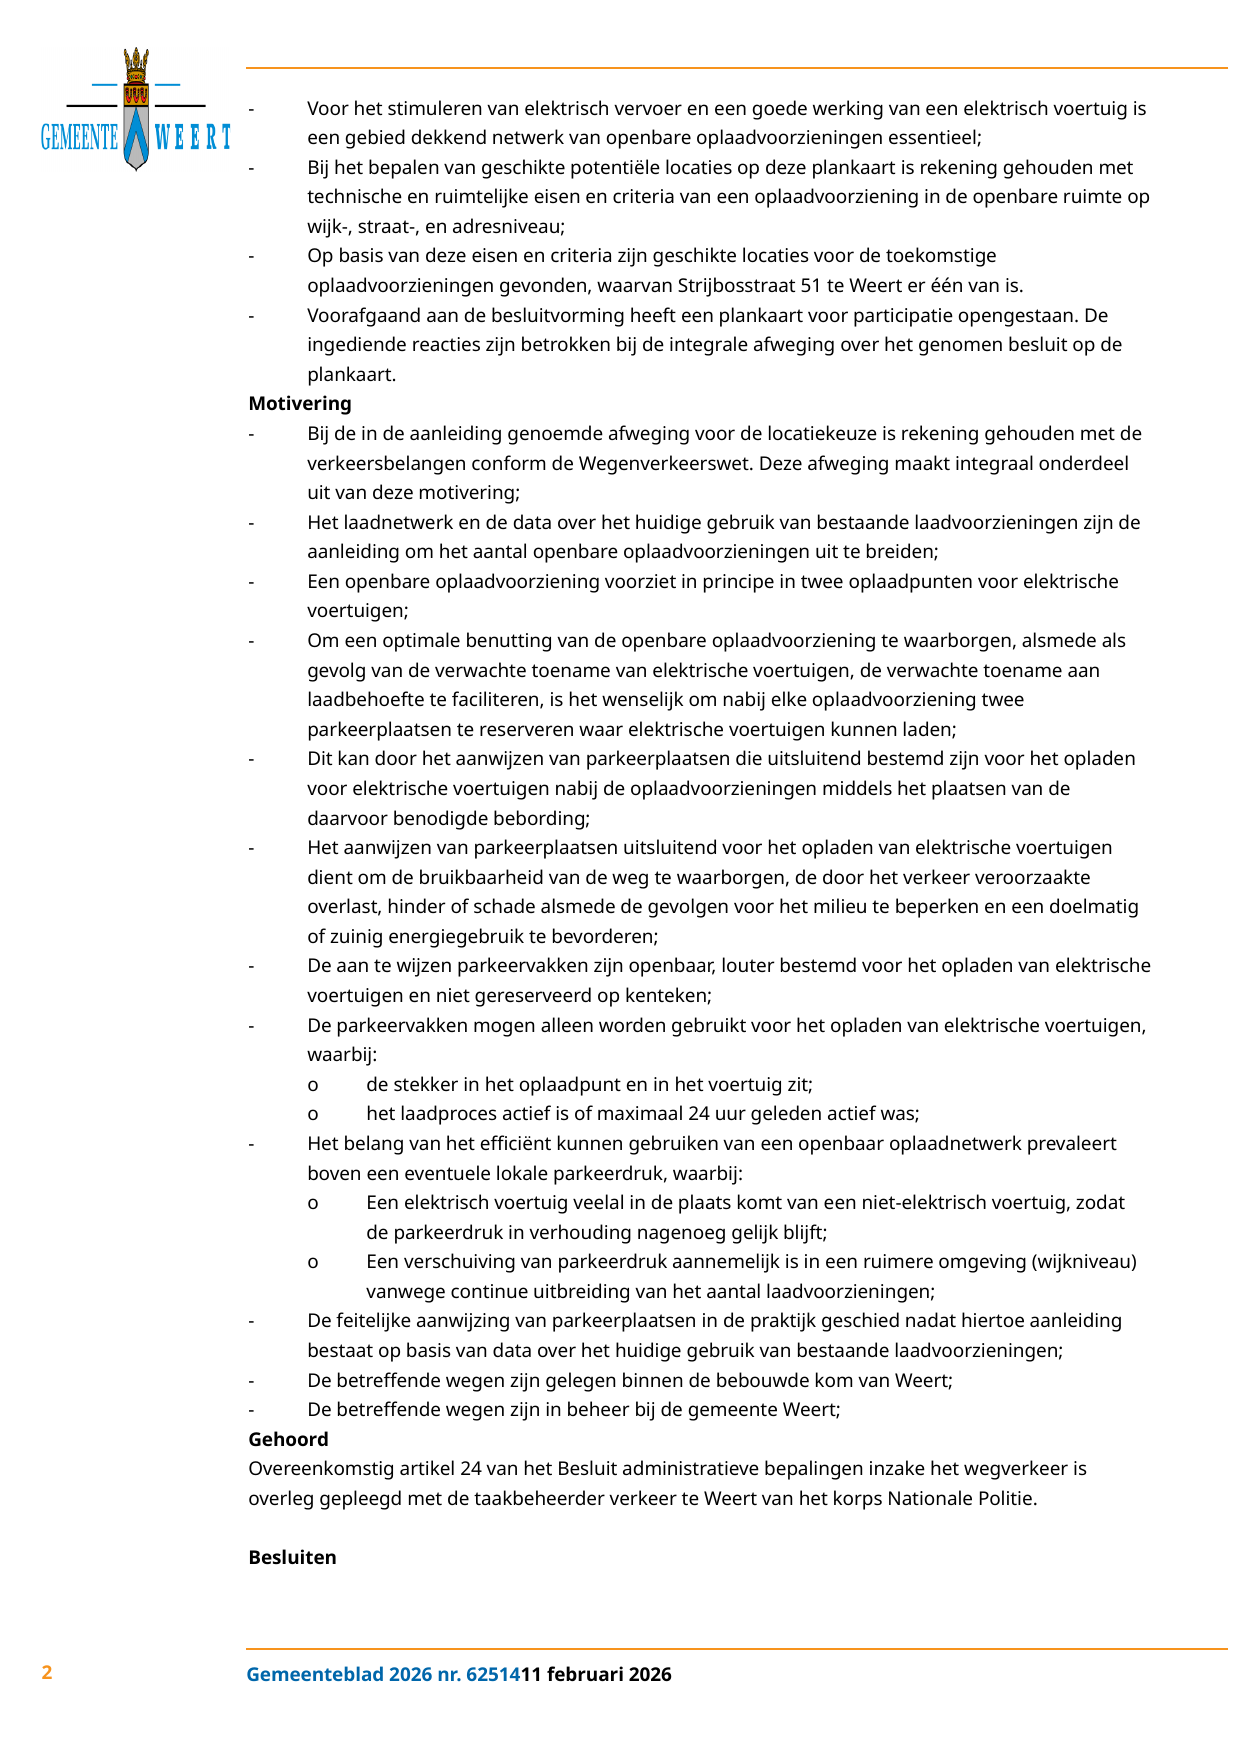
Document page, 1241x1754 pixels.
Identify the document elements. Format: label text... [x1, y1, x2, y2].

list Het laadnetwerk en de data over het huidige gebruik van bestaande laadvoorzieningen zijn de aanleiding om het aantal openbare oplaadvoorzieningen uit te breiden; [248, 509, 1152, 564]
text Gehoord [248, 1426, 1152, 1452]
list de stekker in het oplaadpunt en in het voertuig zit; [307, 1071, 1152, 1097]
text Motivering [248, 391, 1152, 416]
list Het belang van het efficiënt kunnen gebruiken van een openbaar oplaadnetwerk prevaleert boven een eventuele lokale parkeerdruk, waarbij: [248, 1130, 1152, 1186]
text Besluiten [248, 1544, 1152, 1570]
list Om een optimale benutting van de openbare oplaadvoorziening te waarborgen, alsmede als gevolg van de verwachte toename van elektrische voertuigen, de verwachte toename aan laadbehoefte te faciliteren, is het wenselijk om nabij elke oplaadvoorziening twee parkeerplaatsen te reserveren waar elektrische voertuigen kunnen laden; [248, 627, 1152, 742]
list Een elektrisch voertuig veelal in de plaats komt van een niet-elektrisch voertuig, zodat de parkeerdruk in verhouding nagenoeg gelijk blijft; [307, 1189, 1152, 1245]
list De aan te wijzen parkeervakken zijn openbaar, louter bestemd voor het opladen van elektrische voertuigen en niet gereserveerd op kenteken; [248, 953, 1152, 1008]
list Op basis van deze eisen en criteria zijn geschikte locaties voor de toekomstige oplaadvoorzieningen gevonden, waarvan Strijbosstraat 51 te Weert er één van is. [248, 243, 1152, 298]
list Een verschuiving van parkeerdruk aannemelijk is in een ruimere omgeving (wijkniveau) vanwege continue uitbreiding van het aantal laadvoorzieningen; [307, 1248, 1152, 1304]
list Dit kan door het aanwijzen van parkeerplaatsen die uitsluitend bestemd zijn voor het opladen voor elektrische voertuigen nabij de oplaadvoorzieningen middels het plaatsen van de daarvoor benodigde bebording; [248, 746, 1152, 831]
list De betreffende wegen zijn in beheer bij de gemeente Weert; [248, 1396, 1152, 1422]
list Voorafgaand aan de besluitvorming heeft een plankaart voor participatie opengestaan. De ingediende reacties zijn betrokken bij de integrale afweging over het genomen besluit op de plankaart. [248, 302, 1152, 387]
list Een openbare oplaadvoorziening voorziet in principe in twee oplaadpunten voor elektrische voertuigen; [248, 568, 1152, 623]
list De parkeervakken mogen alleen worden gebruikt voor het opladen van elektrische voertuigen, waarbij: [248, 1012, 1152, 1067]
list Voor het stimuleren van elektrisch vervoer en een goede werking van een elektrisch voertuig is een gebied dekkend netwerk van openbare oplaadvoorzieningen essentieel; [248, 95, 1152, 150]
list Bij het bepalen van geschikte potentiële locaties op deze plankaart is rekening gehouden met technische en ruimtelijke eisen en criteria van een oplaadvoorziening in de openbare ruimte op wijk-, straat-, en adresniveau; [248, 154, 1152, 239]
list De feitelijke aanwijzing van parkeerplaatsen in de praktijk geschied nadat hiertoe aanleiding bestaat op basis van data over het huidige gebruik van bestaande laadvoorzieningen; [248, 1308, 1152, 1363]
list het laadproces actief is of maximaal 24 uur geleden actief was; [307, 1101, 1152, 1126]
text Overeenkomstig artikel 24 van het Besluit administratieve bepalingen inzake het wegverkeer is overleg gepleegd met de taakbeheerder verkeer te Weert van het korps Nationale Politie. [248, 1456, 1152, 1511]
picture [41, 47, 231, 172]
list Het aanwijzen van parkeerplaatsen uitsluitend voor het opladen van elektrische voertuigen dient om de bruikbaarheid van de weg te waarborgen, de door het verkeer veroorzaakte overlast, hinder of schade alsmede de gevolgen voor het milieu te beperken en een doelmatig of zuinig energiegebruik te bevorderen; [248, 834, 1152, 949]
list Bij de in de aanleiding genoemde afweging voor de locatiekeuze is rekening gehouden met de verkeersbelangen conform de Wegenverkeerswet. Deze afweging maakt integraal onderdeel uit van deze motivering; [248, 420, 1152, 505]
list De betreffende wegen zijn gelegen binnen de bebouwde kom van Weert; [248, 1367, 1152, 1393]
